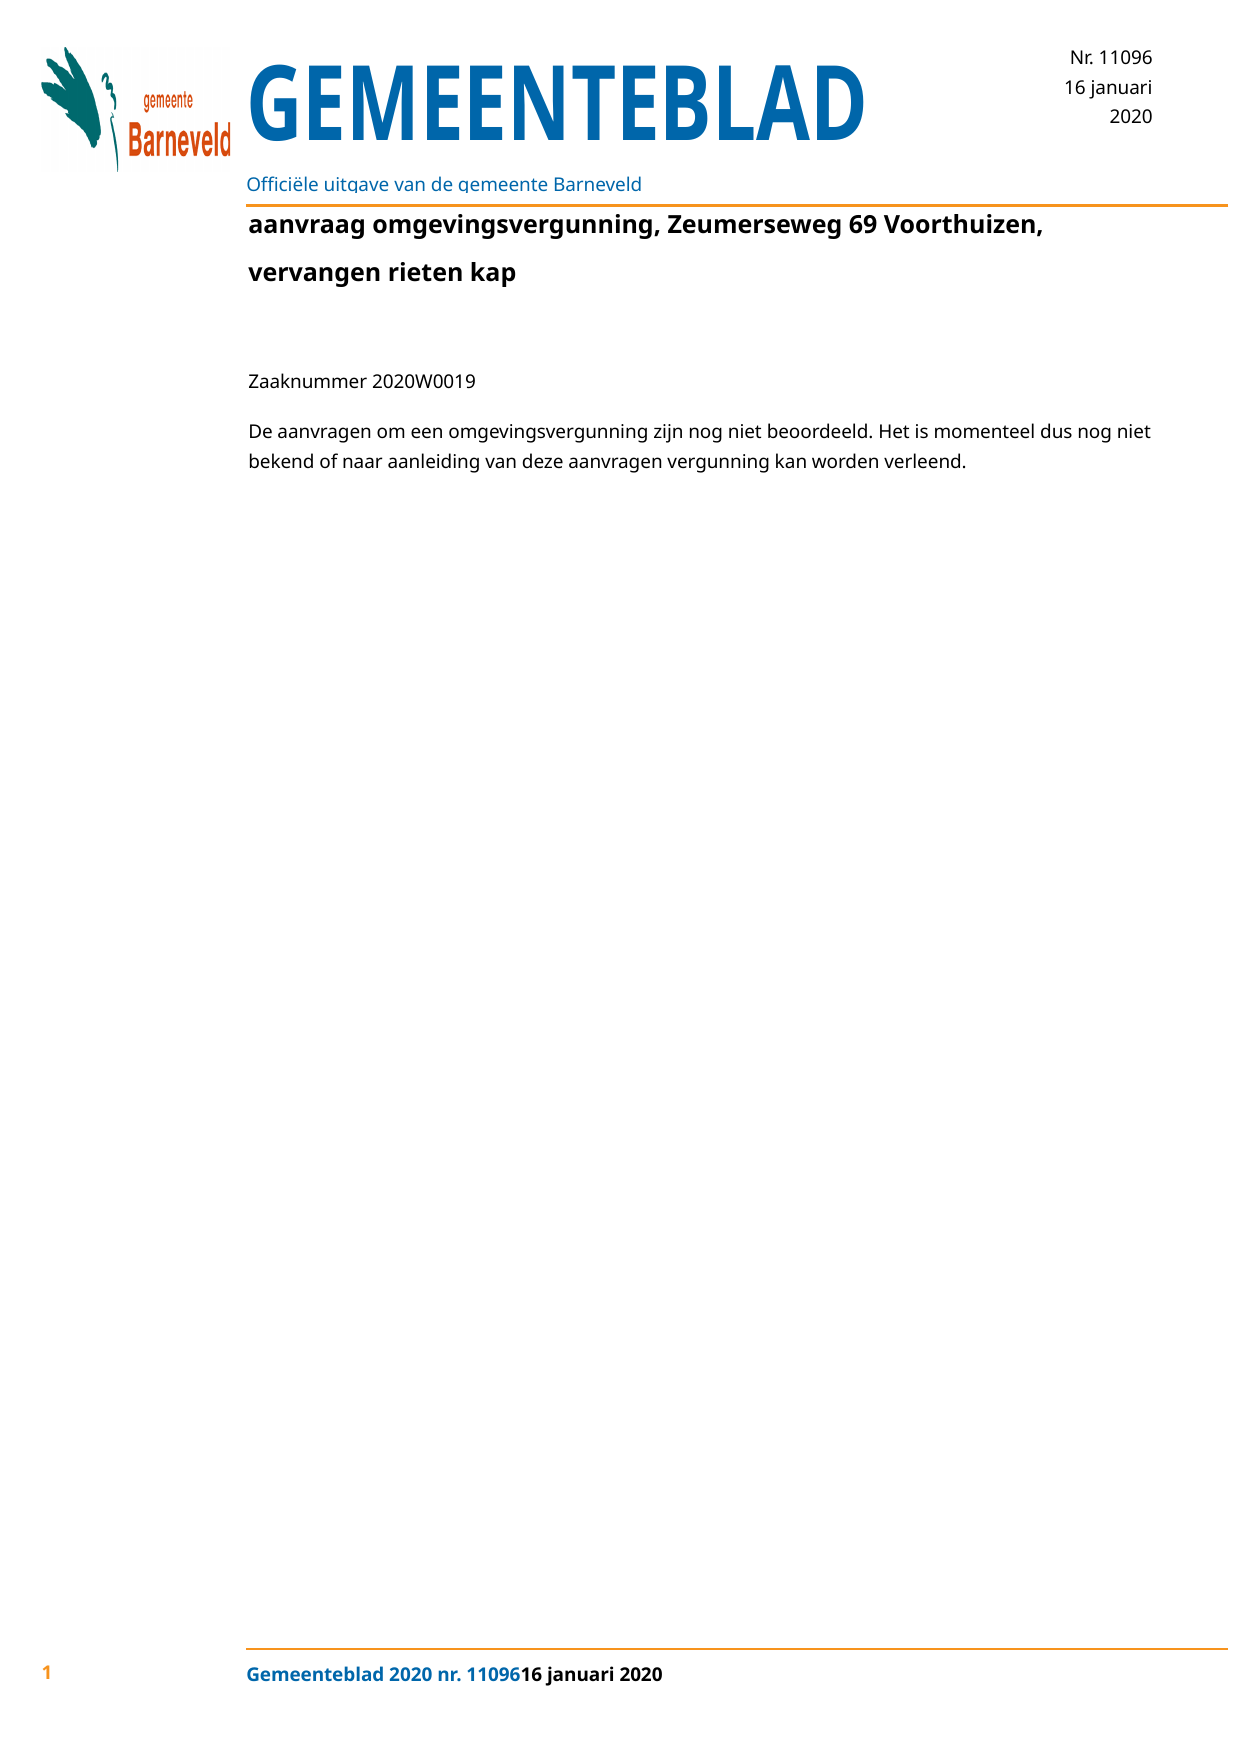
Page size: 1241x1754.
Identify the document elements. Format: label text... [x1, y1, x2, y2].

picture [41, 47, 231, 172]
text De aanvragen om een omgevingsvergunning zijn nog niet beoordeeld. Het is momenteel dus nog niet bekend of naar aanleiding van deze aanvragen vergunning kan worden verleend. [248, 419, 1152, 474]
text aanvraag omgevingsvergunning, Zeumerseweg 69 Voorthuizen, vervangen rieten kap [248, 207, 1152, 288]
text Zaaknummer 2020W0019 [248, 368, 1152, 394]
